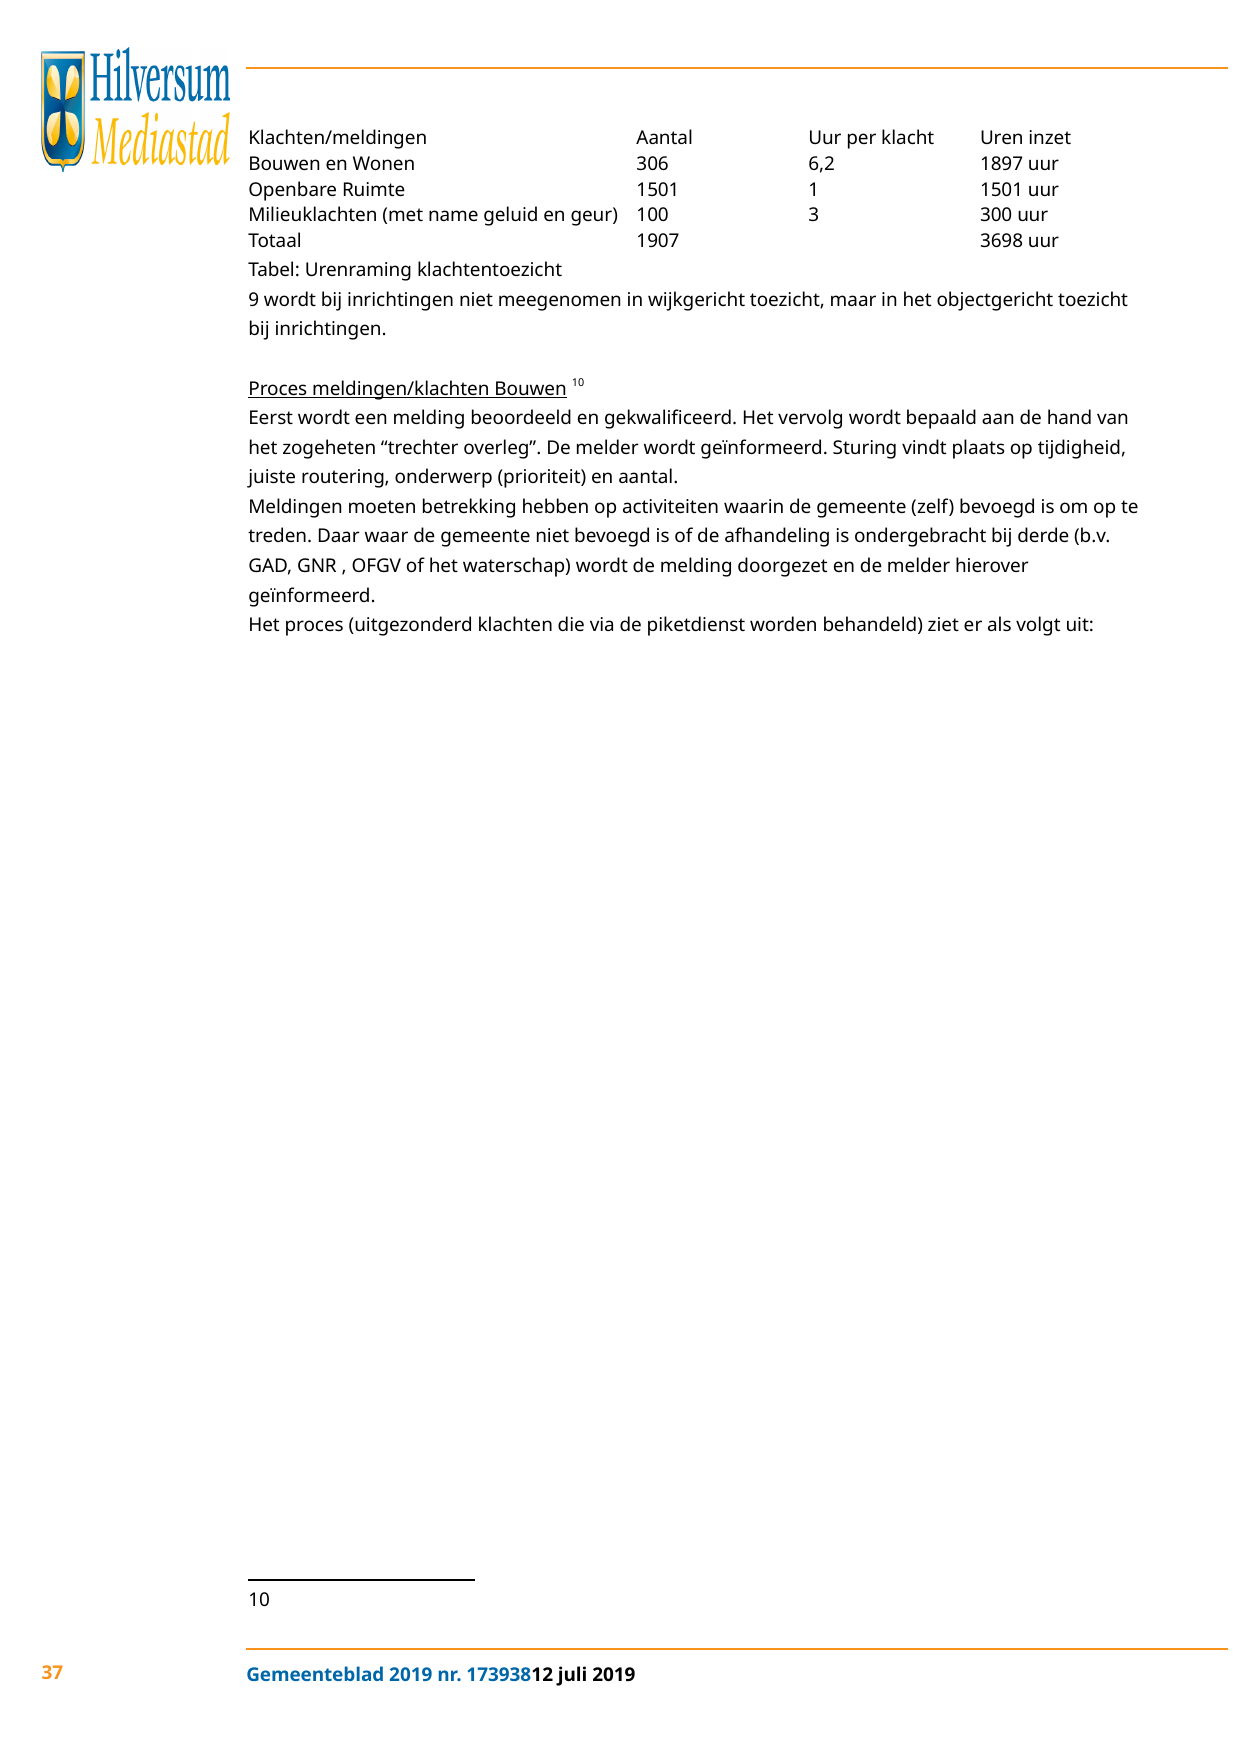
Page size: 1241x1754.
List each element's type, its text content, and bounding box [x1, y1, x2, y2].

text Het proces (uitgezonderd klachten die via de piketdienst worden behandeld) ziet er als volgt uit: [248, 611, 1152, 637]
text Eerst wordt een melding beoordeeld en gekwalificeerd. Het vervolg wordt bepaald aan de hand van het zogeheten “trechter overleg”. De melder wordt geïnformeerd. Sturing vindt plaats op tijdigheid, juiste routering, onderwerp (prioriteit) en aantal. [248, 404, 1152, 489]
table_header Uur per klacht [808, 125, 980, 150]
table_cell 1907 [636, 228, 808, 253]
table_cell 3 [808, 202, 980, 227]
picture [41, 47, 231, 172]
text 9 wordt bij inrichtingen niet meegenomen in wijkgericht toezicht, maar in het objectgericht toezicht bij inrichtingen. [248, 286, 1152, 341]
table_header Klachten/meldingen [248, 125, 636, 150]
table_cell Totaal [248, 228, 636, 253]
table_cell 1501 uur [980, 176, 1152, 202]
text Tabel: Urenraming klachtentoezicht [248, 256, 1152, 282]
table_cell 3698 uur [980, 228, 1152, 253]
table_cell Bouwen en Wonen [248, 150, 636, 176]
table_cell Openbare Ruimte [248, 176, 636, 202]
table_cell 1501 [636, 176, 808, 202]
text Proces meldingen/klachten Bouwen [248, 375, 1152, 400]
table_cell 300 uur [980, 202, 1152, 227]
table_cell 100 [636, 202, 808, 227]
table_cell 306 [636, 150, 808, 176]
text Meldingen moeten betrekking hebben op activiteiten waarin de gemeente (zelf) bevoegd is om op te treden. Daar waar de gemeente niet bevoegd is of de afhandeling is ondergebracht bij derde (b.v. GAD, GNR , OFGV of het waterschap) wordt de melding doorgezet en de melder hierover geïnformeerd. [248, 493, 1152, 607]
table_header Aantal [636, 125, 808, 150]
table_header Uren inzet [980, 125, 1152, 150]
table_cell 6,2 [808, 150, 980, 176]
table_cell 1897 uur [980, 150, 1152, 176]
table_cell Milieuklachten (met name geluid en geur) [248, 202, 636, 227]
table_cell 1 [808, 176, 980, 202]
table_cell [808, 228, 980, 253]
